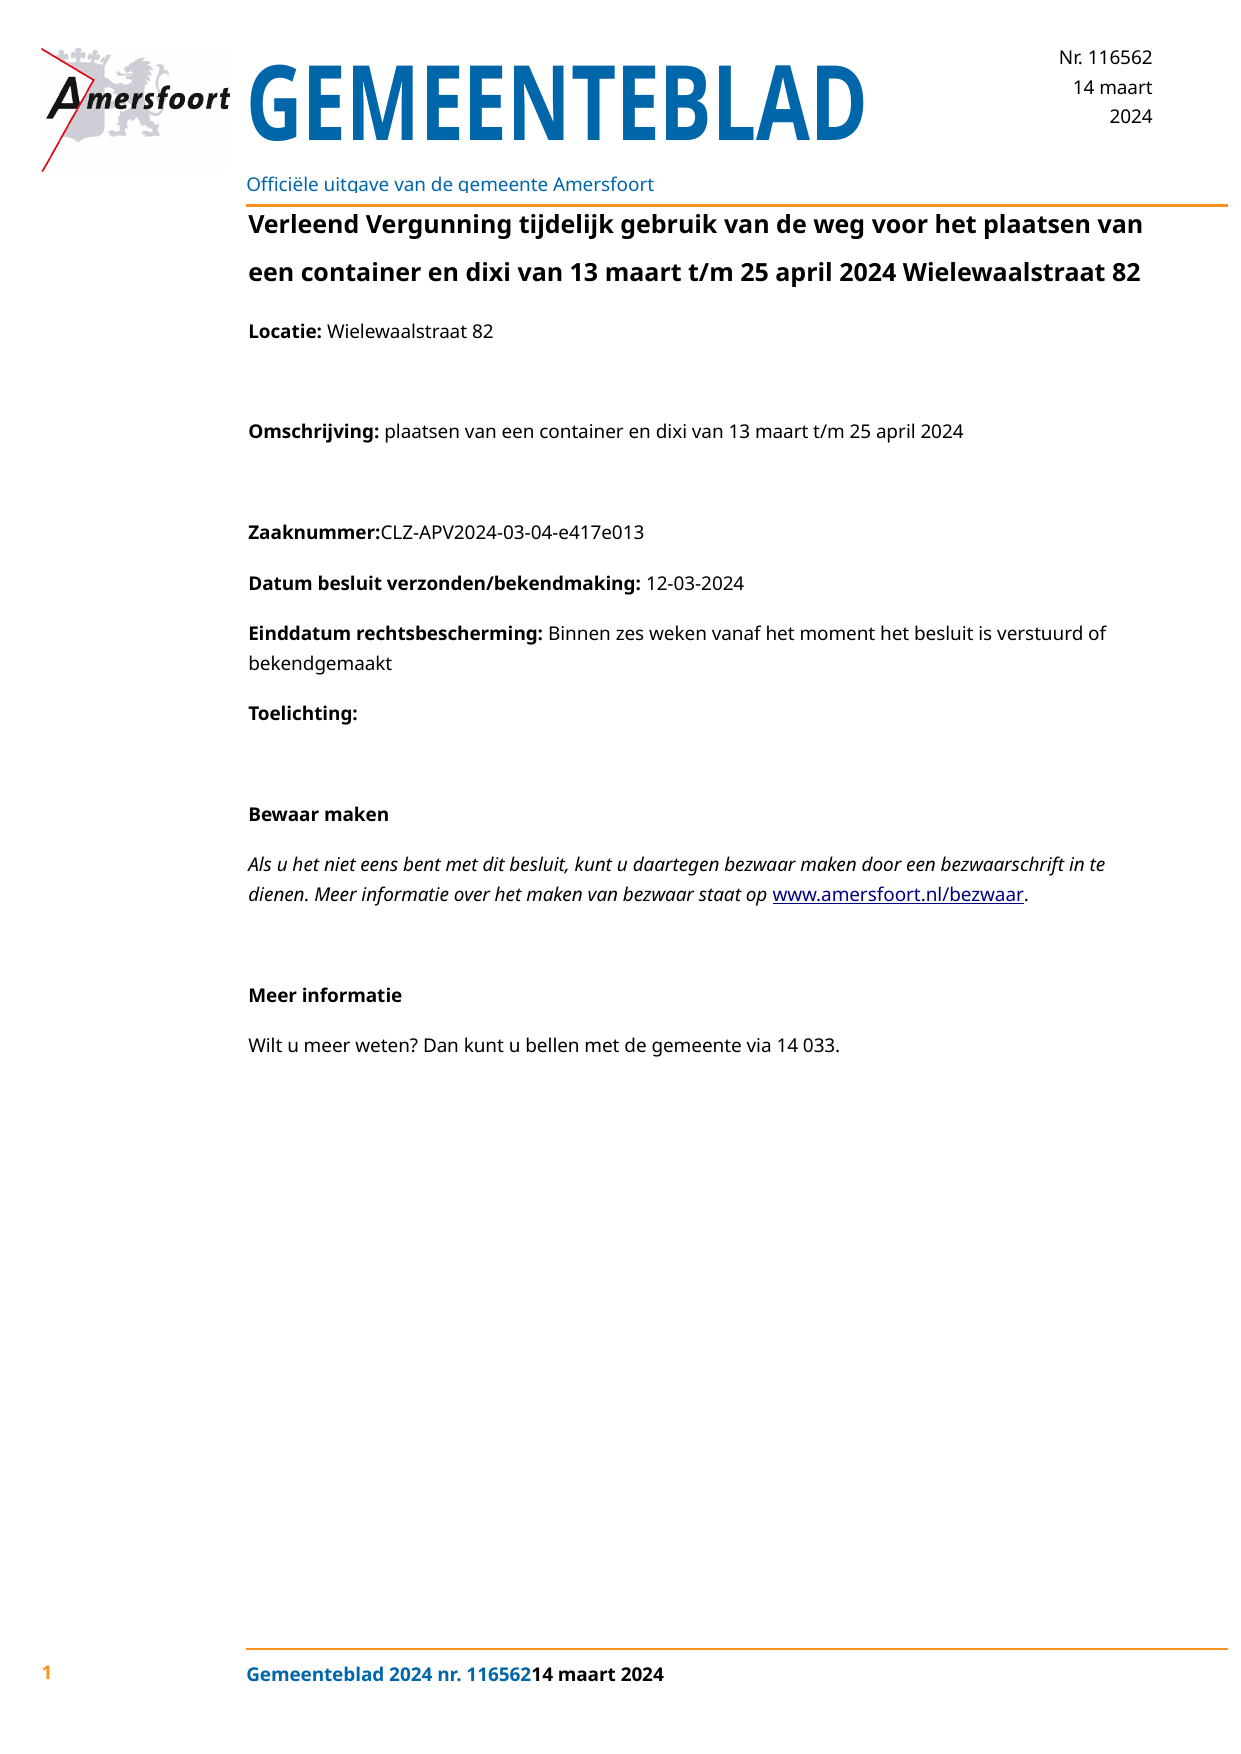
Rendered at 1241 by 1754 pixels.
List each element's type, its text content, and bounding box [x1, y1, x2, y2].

text Bewaar maken [248, 801, 1152, 827]
text Wilt u meer weten? Dan kunt u bellen met de gemeente via 14 033. [248, 1032, 1152, 1058]
text Omschrijving: plaatsen van een container en dixi van 13 maart t/m 25 april 2024 [248, 419, 1152, 444]
text Einddatum rechtsbescherming: Binnen zes weken vanaf het moment het besluit is verstuurd of bekendgemaakt [248, 620, 1152, 676]
text Toelichting: [248, 700, 1152, 726]
picture [41, 47, 231, 172]
text Verleend Vergunning tijdelijk gebruik van de weg voor het plaatsen van een container en dixi van 13 maart t/m 25 april 2024 Wielewaalstraat 82 [248, 207, 1152, 288]
text Als u het niet eens bent met dit besluit, kunt u daartegen bezwaar maken door een bezwaarschrift in te dienen. Meer informatie over het maken van bezwaar staat op www.amersfoort.nl/bezwaar. [248, 852, 1152, 907]
text Datum besluit verzonden/bekendmaking: 12-03-2024 [248, 570, 1152, 596]
text Meer informatie [248, 982, 1152, 1008]
text Zaaknummer:CLZ-APV2024-03-04-e417e013 [248, 519, 1152, 545]
text Locatie: Wielewaalstraat 82 [248, 318, 1152, 344]
